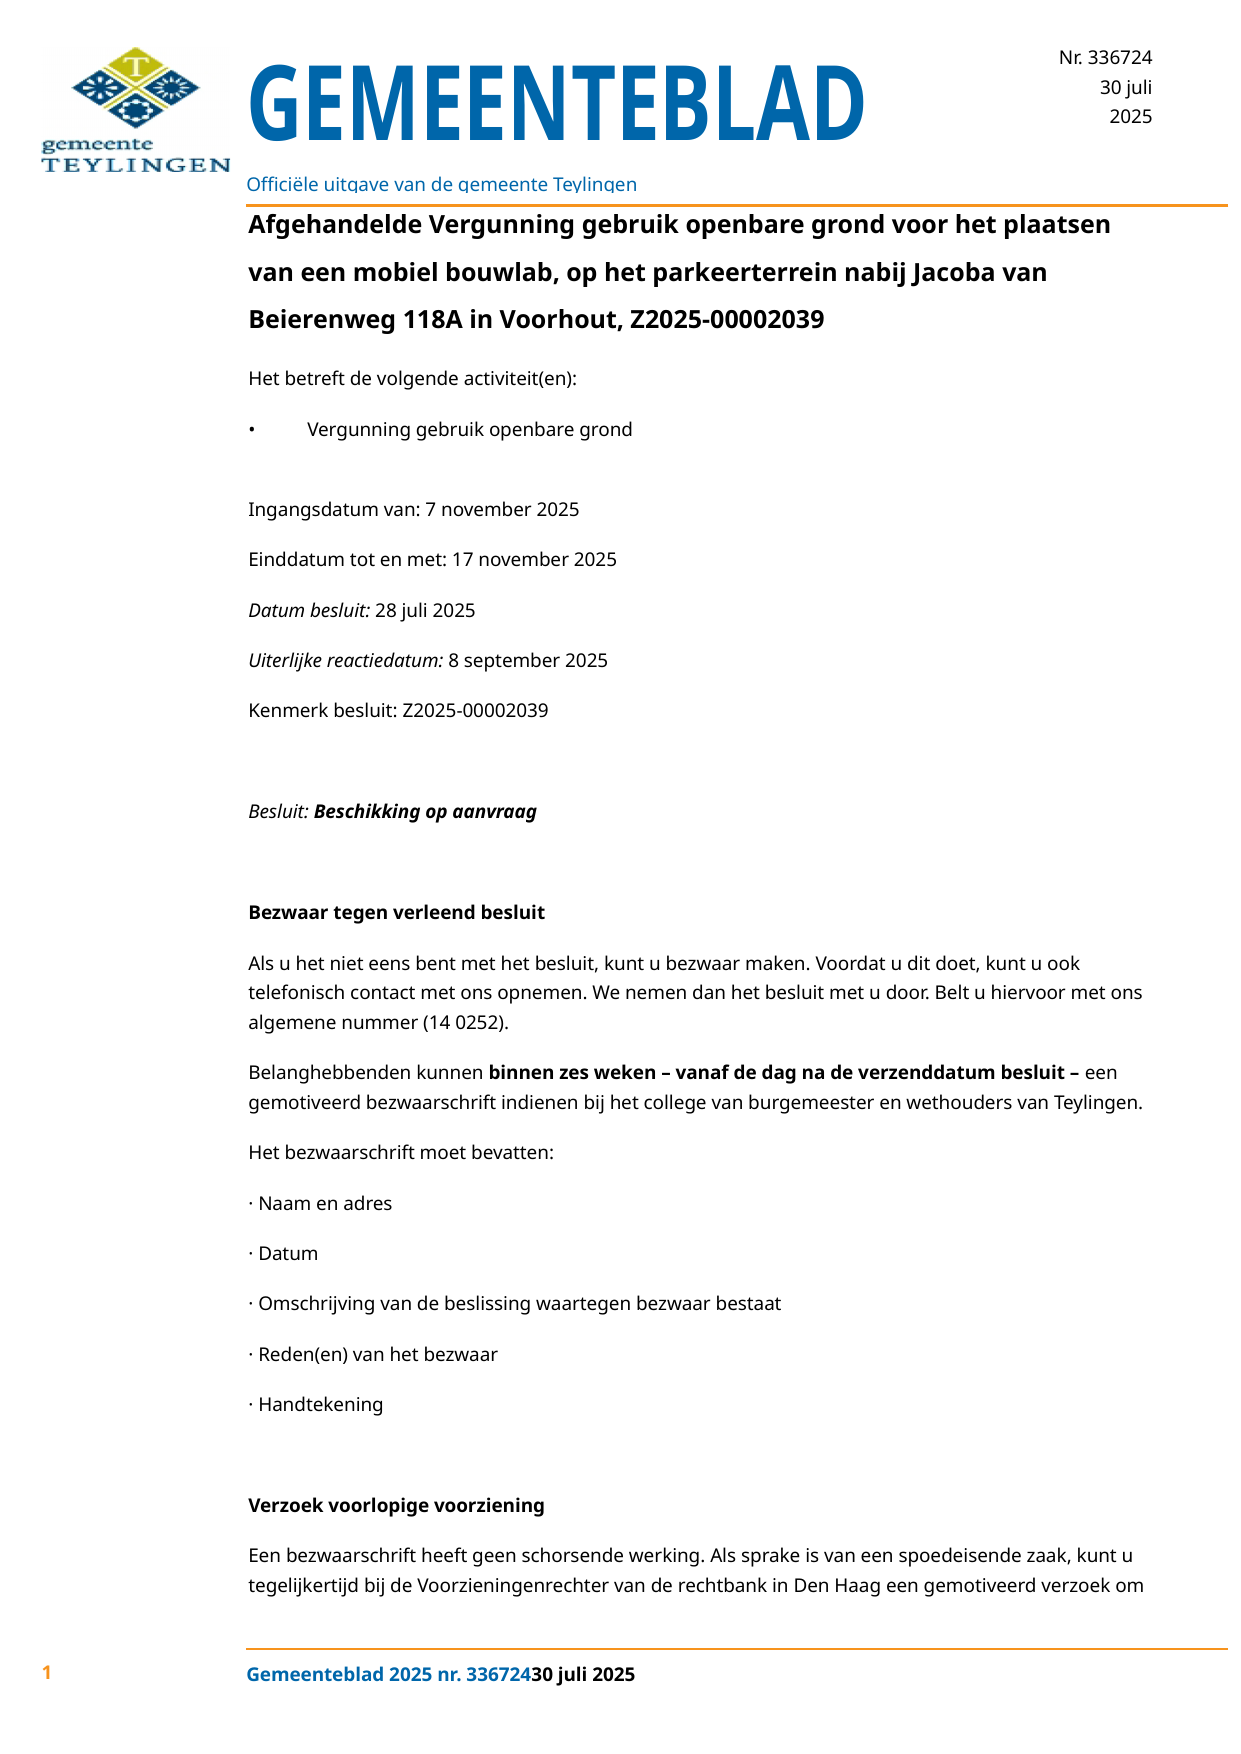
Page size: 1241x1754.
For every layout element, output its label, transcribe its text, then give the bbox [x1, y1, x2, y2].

text Een bezwaarschrift heeft geen schorsende werking. Als sprake is van een spoedeisende zaak, kunt u tegelijkertijd bij de Voorzieningenrechter van de rechtbank in Den Haag een gemotiveerd verzoek om [248, 1543, 1152, 1598]
picture [41, 47, 231, 172]
text Als u het niet eens bent met het besluit, kunt u bezwaar maken. Voordat u dit doet, kunt u ook telefonisch contact met ons opnemen. We nemen dan het besluit met u door. Belt u hiervoor met ons algemene nummer (14 0252). [248, 950, 1152, 1034]
text Verzoek voorlopige voorziening [248, 1492, 1152, 1518]
text Bezwaar tegen verleend besluit [248, 899, 1152, 925]
list Vergunning gebruik openbare grond [248, 416, 1152, 442]
text · Naam en adres [248, 1190, 1152, 1215]
text · Handtekening [248, 1391, 1152, 1417]
text · Reden(en) van het bezwaar [248, 1341, 1152, 1367]
text Datum besluit: 28 juli 2025 [248, 597, 1152, 622]
text Besluit: Beschikking op aanvraag [248, 798, 1152, 824]
text Belanghebbenden kunnen binnen zes weken – vanaf de dag na de verzenddatum besluit – een gemotiveerd bezwaarschrift indienen bij het college van burgemeester en wethouders van Teylingen. [248, 1059, 1152, 1114]
text · Omschrijving van de beslissing waartegen bezwaar bestaat [248, 1291, 1152, 1316]
text Kenmerk besluit: Z2025-00002039 [248, 698, 1152, 723]
text Ingangsdatum van: 7 november 2025 [248, 496, 1152, 522]
text Uiterlijke reactiedatum: 8 september 2025 [248, 647, 1152, 673]
text Het bezwaarschrift moet bevatten: [248, 1139, 1152, 1165]
text · Datum [248, 1240, 1152, 1266]
text Het betreft de volgende activiteit(en): [248, 366, 1152, 391]
text Einddatum tot en met: 17 november 2025 [248, 546, 1152, 572]
text Afgehandelde Vergunning gebruik openbare grond voor het plaatsen van een mobiel bouwlab, op het parkeerterrein nabij Jacoba van Beierenweg 118A in Voorhout, Z2025-00002039 [248, 207, 1152, 336]
